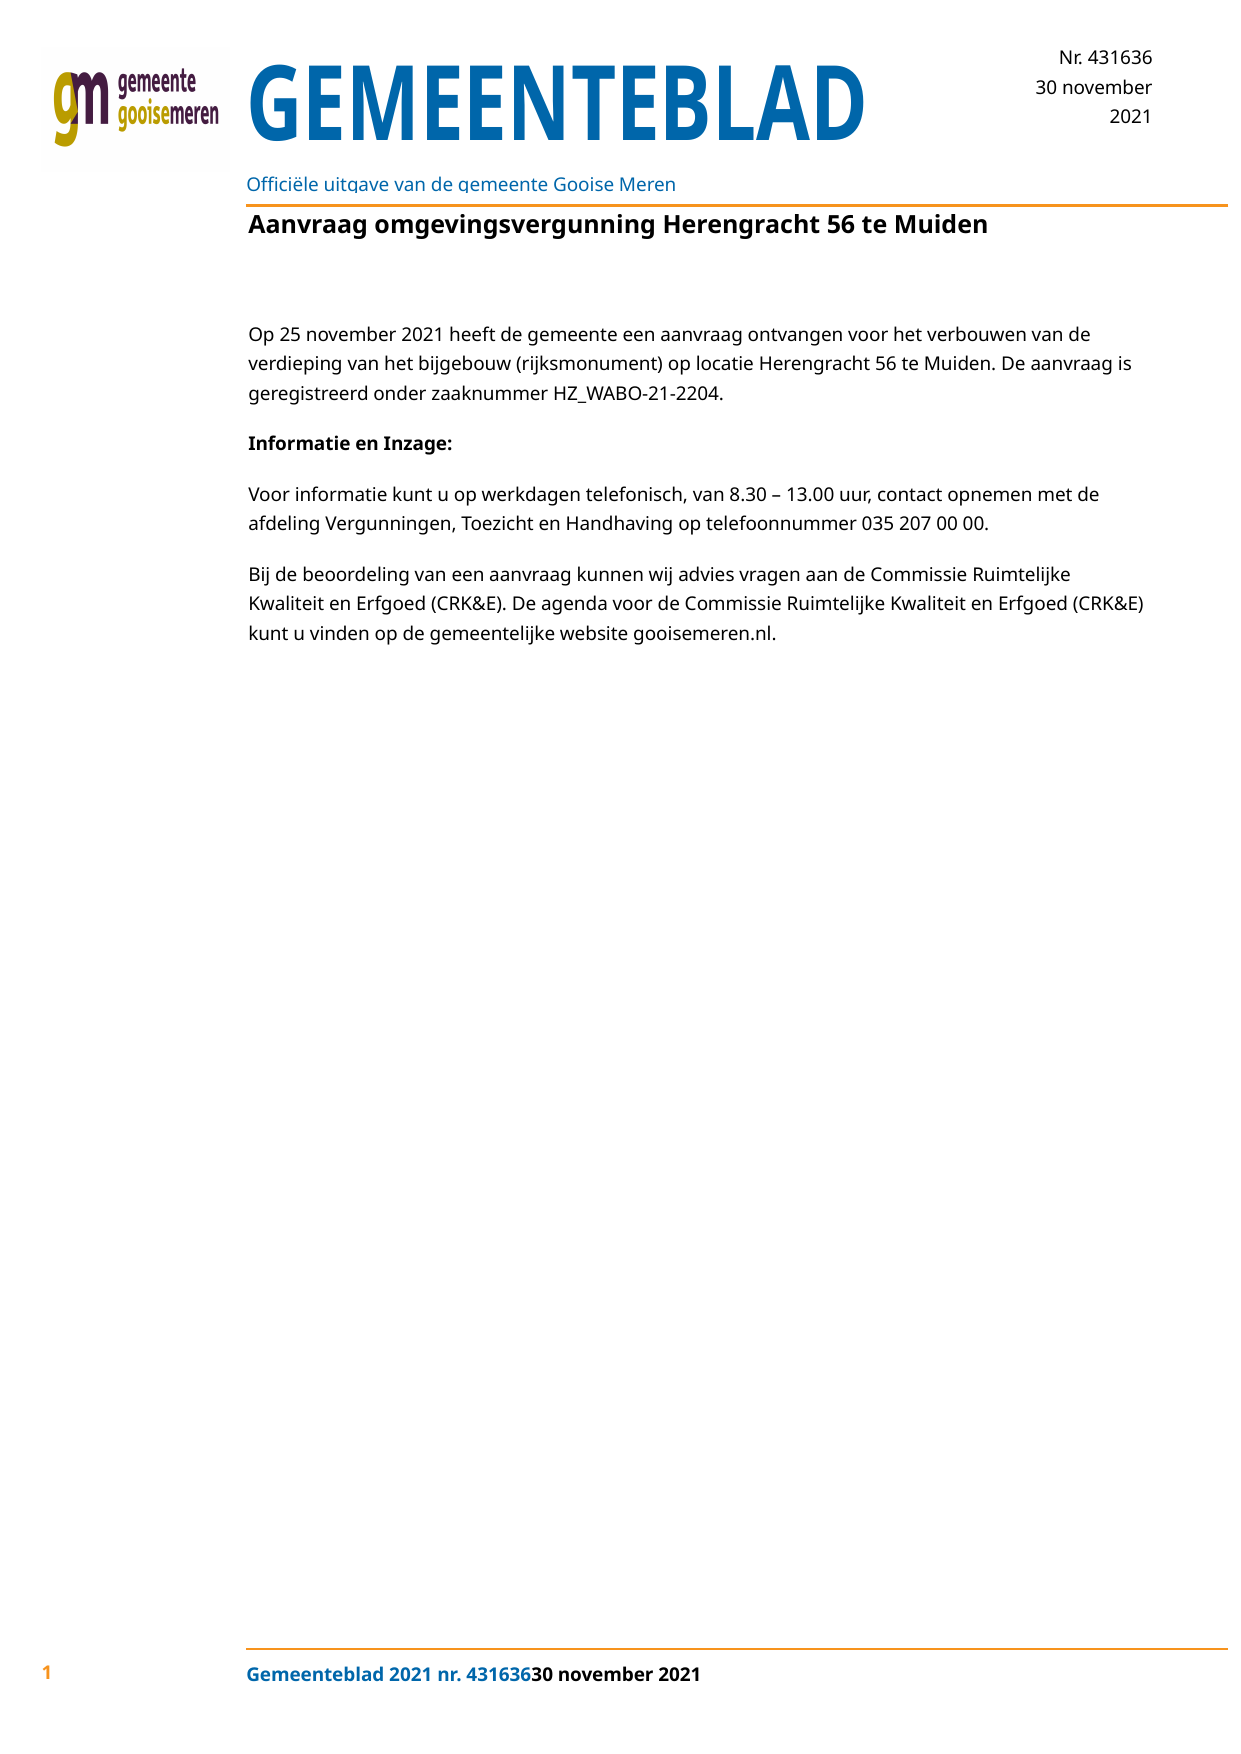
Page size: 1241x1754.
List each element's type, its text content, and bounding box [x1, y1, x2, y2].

text Informatie en Inzage: [248, 430, 1152, 456]
text Voor informatie kunt u op werkdagen telefonisch, van 8.30 – 13.00 uur, contact opnemen met de afdeling Vergunningen, Toezicht en Handhaving op telefoonnummer 035 207 00 00. [248, 481, 1152, 536]
text Op 25 november 2021 heeft de gemeente een aanvraag ontvangen voor het verbouwen van de verdieping van het bijgebouw (rijksmonument) op locatie Herengracht 56 te Muiden. De aanvraag is geregistreerd onder zaaknummer HZ_WABO-21-2204. [248, 321, 1152, 406]
picture [41, 47, 231, 172]
text Aanvraag omgevingsvergunning Herengracht 56 te Muiden [248, 207, 1152, 241]
text Bij de beoordeling van een aanvraag kunnen wij advies vragen aan de Commissie Ruimtelijke Kwaliteit en Erfgoed (CRK&E). De agenda voor de Commissie Ruimtelijke Kwaliteit en Erfgoed (CRK&E) kunt u vinden op de gemeentelijke website gooisemeren.nl. [248, 561, 1152, 646]
